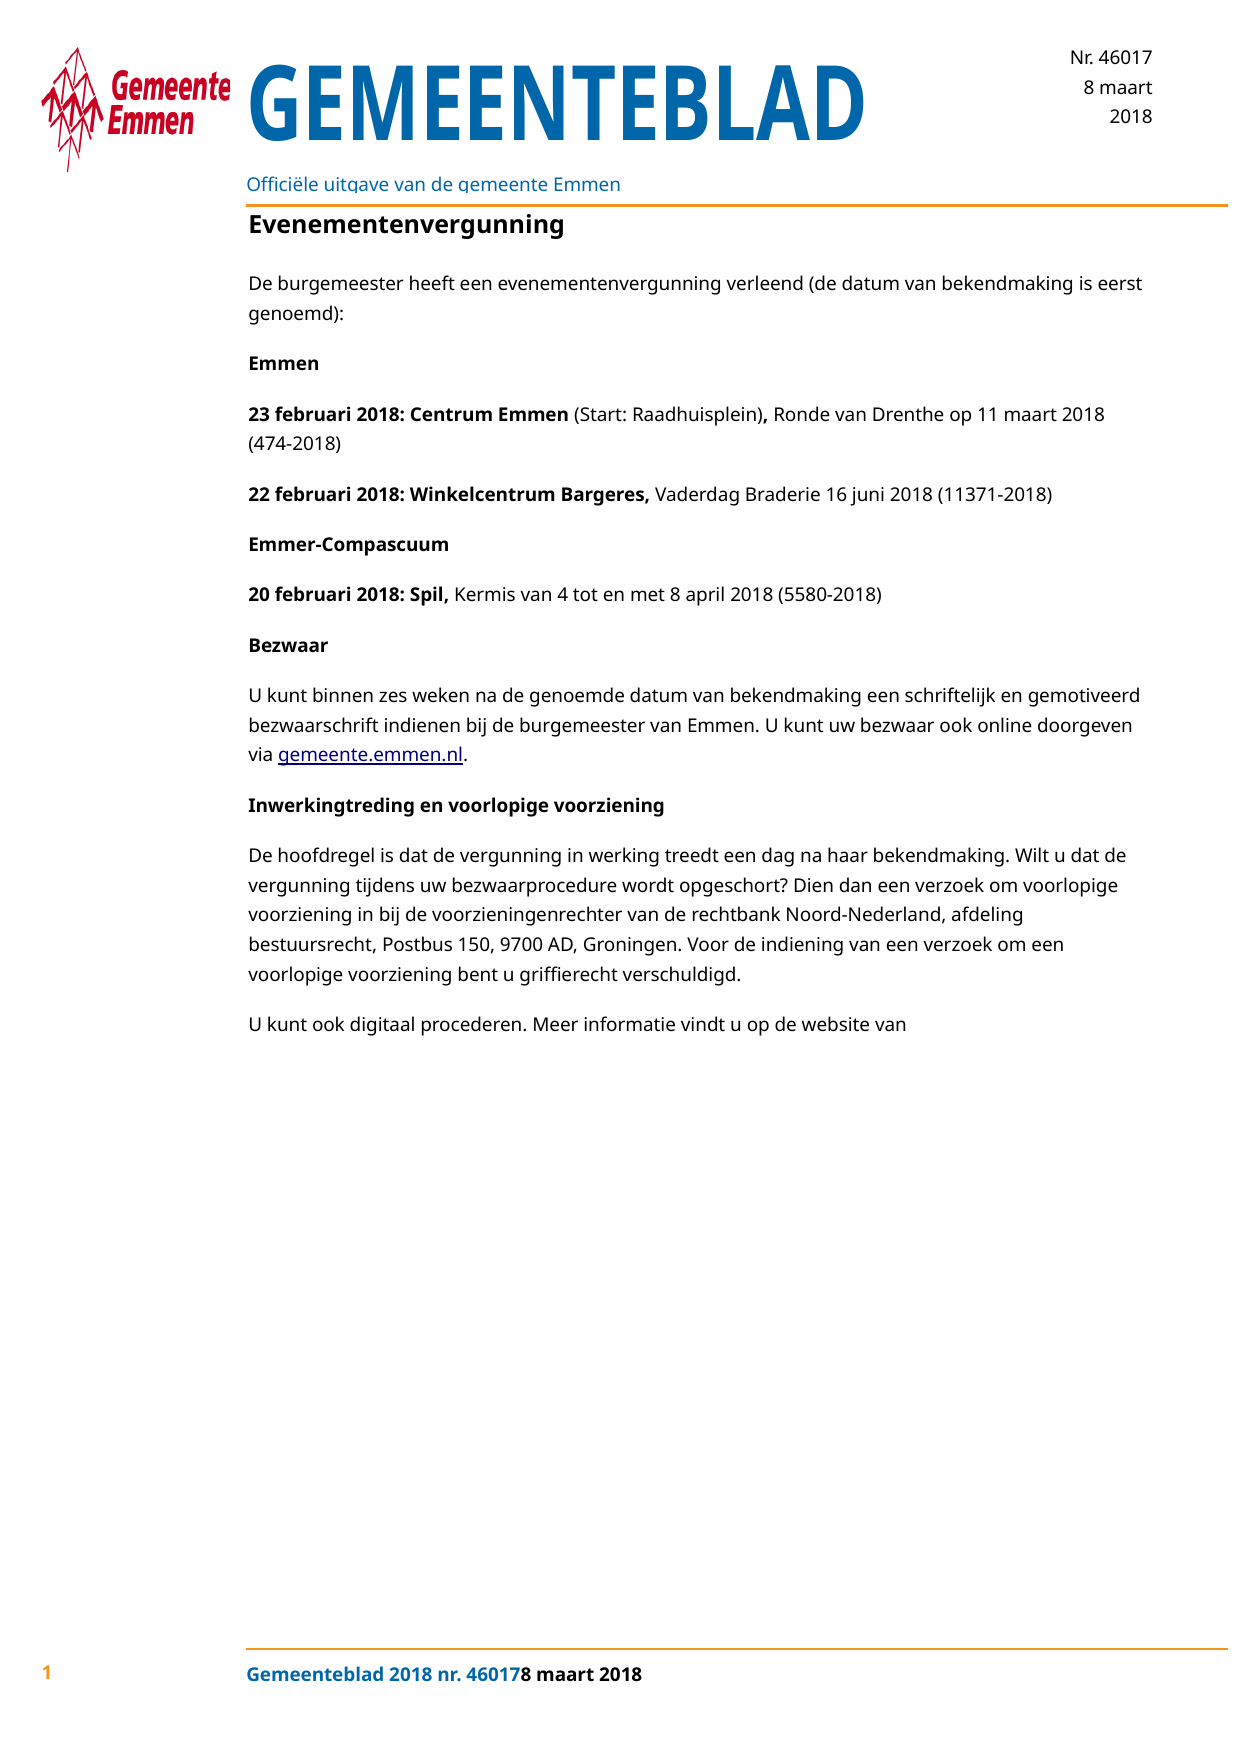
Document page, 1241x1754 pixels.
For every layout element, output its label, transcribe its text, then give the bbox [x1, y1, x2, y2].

text U kunt binnen zes weken na de genoemde datum van bekendmaking een schriftelijk en gemotiveerd bezwaarschrift indienen bij de burgemeester van Emmen. U kunt uw bezwaar ook online doorgeven via gemeente.emmen.nl. [248, 682, 1152, 767]
text U kunt ook digitaal procederen. Meer informatie vindt u op de website van [248, 1011, 1152, 1037]
text Emmer-Compascuum [248, 531, 1152, 557]
text De burgemeester heeft een evenementenvergunning verleend (de datum van bekendmaking is eerst genoemd): [248, 270, 1152, 326]
text De hoofdregel is dat de vergunning in werking treedt een dag na haar bekendmaking. Wilt u dat de vergunning tijdens uw bezwaarprocedure wordt opgeschort? Dien dan een verzoek om voorlopige voorziening in bij de voorzieningenrechter van de rechtbank Noord-Nederland, afdeling bestuursrecht, Postbus 150, 9700 AD, Groningen. Voor de indiening van een verzoek om een voorlopige voorziening bent u griffierecht verschuldigd. [248, 842, 1152, 986]
picture [41, 47, 231, 172]
text 22 februari 2018: Winkelcentrum Bargeres, Vaderdag Braderie 16 juni 2018 (11371-2018) [248, 481, 1152, 506]
text 20 februari 2018: Spil, Kermis van 4 tot en met 8 april 2018 (5580-2018) [248, 582, 1152, 607]
text Evenementenvergunning [248, 207, 1152, 241]
text 23 februari 2018: Centrum Emmen (Start: Raadhuisplein), Ronde van Drenthe op 11 maart 2018 (474-2018) [248, 401, 1152, 456]
text Inwerkingtreding en voorlopige voorziening [248, 792, 1152, 818]
text Emmen [248, 350, 1152, 376]
text Bezwaar [248, 632, 1152, 658]
